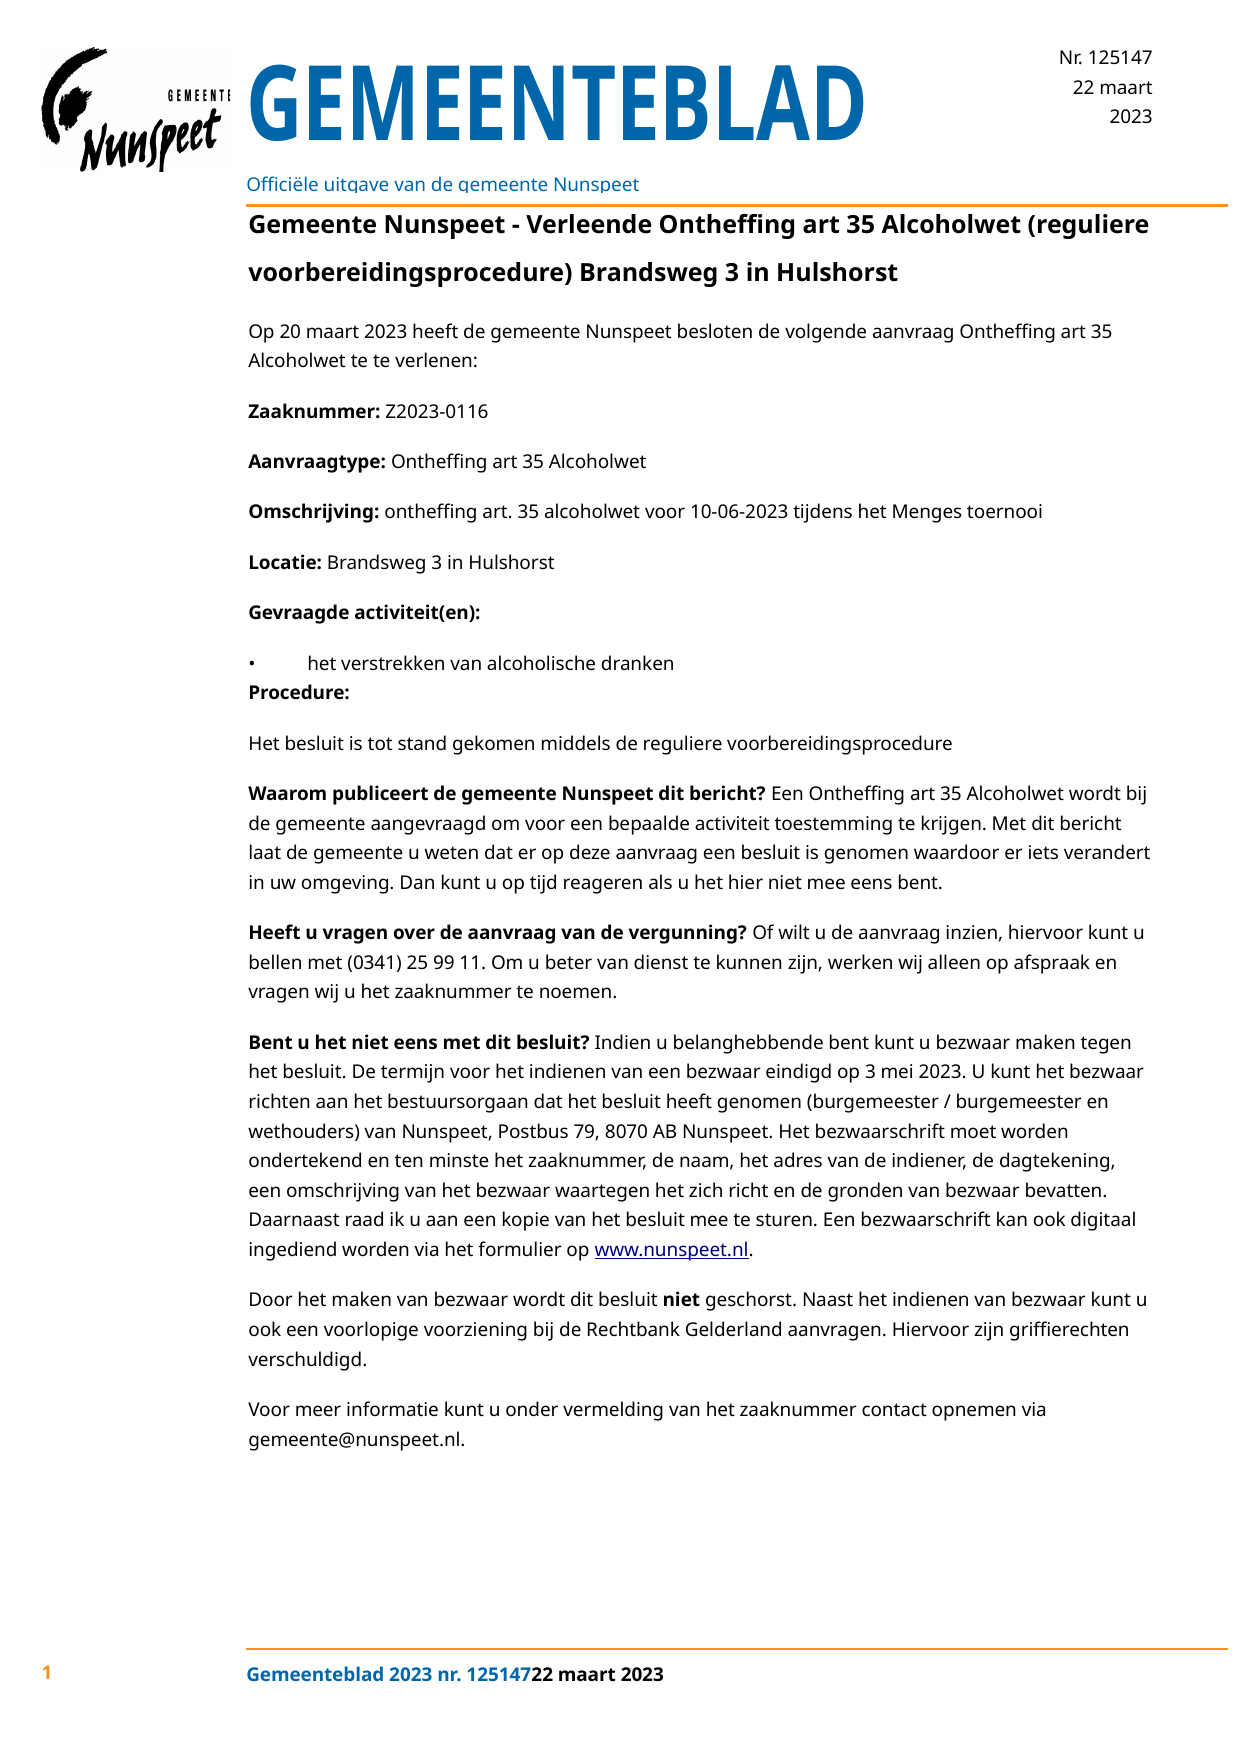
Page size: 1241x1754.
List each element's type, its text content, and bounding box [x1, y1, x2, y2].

text Door het maken van bezwaar wordt dit besluit niet geschorst. Naast het indienen van bezwaar kunt u ook een voorlopige voorziening bij de Rechtbank Gelderland aanvragen. Hiervoor zijn griffierechten verschuldigd. [248, 1287, 1152, 1372]
text Locatie: Brandsweg 3 in Hulshorst [248, 549, 1152, 575]
text Waarom publiceert de gemeente Nunspeet dit bericht? Een Ontheffing art 35 Alcoholwet wordt bij de gemeente aangevraagd om voor een bepaalde activiteit toestemming te krijgen. Met dit bericht laat de gemeente u weten dat er op deze aanvraag een besluit is genomen waardoor er iets verandert in uw omgeving. Dan kunt u op tijd reageren als u het hier niet mee eens bent. [248, 780, 1152, 895]
text Voor meer informatie kunt u onder vermelding van het zaaknummer contact opnemen via gemeente@nunspeet.nl. [248, 1396, 1152, 1452]
list het verstrekken van alcoholische dranken [248, 650, 1152, 676]
text Aanvraagtype: Ontheffing art 35 Alcoholwet [248, 448, 1152, 474]
text Gevraagde activiteit(en): [248, 599, 1152, 625]
text Op 20 maart 2023 heeft de gemeente Nunspeet besloten de volgende aanvraag Ontheffing art 35 Alcoholwet te te verlenen: [248, 318, 1152, 373]
picture [41, 47, 231, 172]
text Procedure: [248, 679, 1152, 705]
text Gemeente Nunspeet - Verleende Ontheffing art 35 Alcoholwet (reguliere voorbereidingsprocedure) Brandsweg 3 in Hulshorst [248, 207, 1152, 288]
text Het besluit is tot stand gekomen middels de reguliere voorbereidingsprocedure [248, 730, 1152, 756]
text Zaaknummer: Z2023-0116 [248, 398, 1152, 424]
text Omschrijving: ontheffing art. 35 alcoholwet voor 10-06-2023 tijdens het Menges toernooi [248, 499, 1152, 524]
text Bent u het niet eens met dit besluit? Indien u belanghebbende bent kunt u bezwaar maken tegen het besluit. De termijn voor het indienen van een bezwaar eindigd op 3 mei 2023. U kunt het bezwaar richten aan het bestuursorgaan dat het besluit heeft genomen (burgemeester / burgemeester en wethouders) van Nunspeet, Postbus 79, 8070 AB Nunspeet. Het bezwaarschrift moet worden ondertekend en ten minste het zaaknummer, de naam, het adres van de indiener, de dagtekening, een omschrijving van het bezwaar waartegen het zich richt en de gronden van bezwaar bevatten. Daarnaast raad ik u aan een kopie van het besluit mee te sturen. Een bezwaarschrift kan ook digitaal ingediend worden via het formulier op www.nunspeet.nl. [248, 1029, 1152, 1262]
text Heeft u vragen over de aanvraag van de vergunning? Of wilt u de aanvraag inzien, hiervoor kunt u bellen met (0341) 25 99 11. Om u beter van dienst te kunnen zijn, werken wij alleen op afspraak en vragen wij u het zaaknummer te noemen. [248, 919, 1152, 1004]
